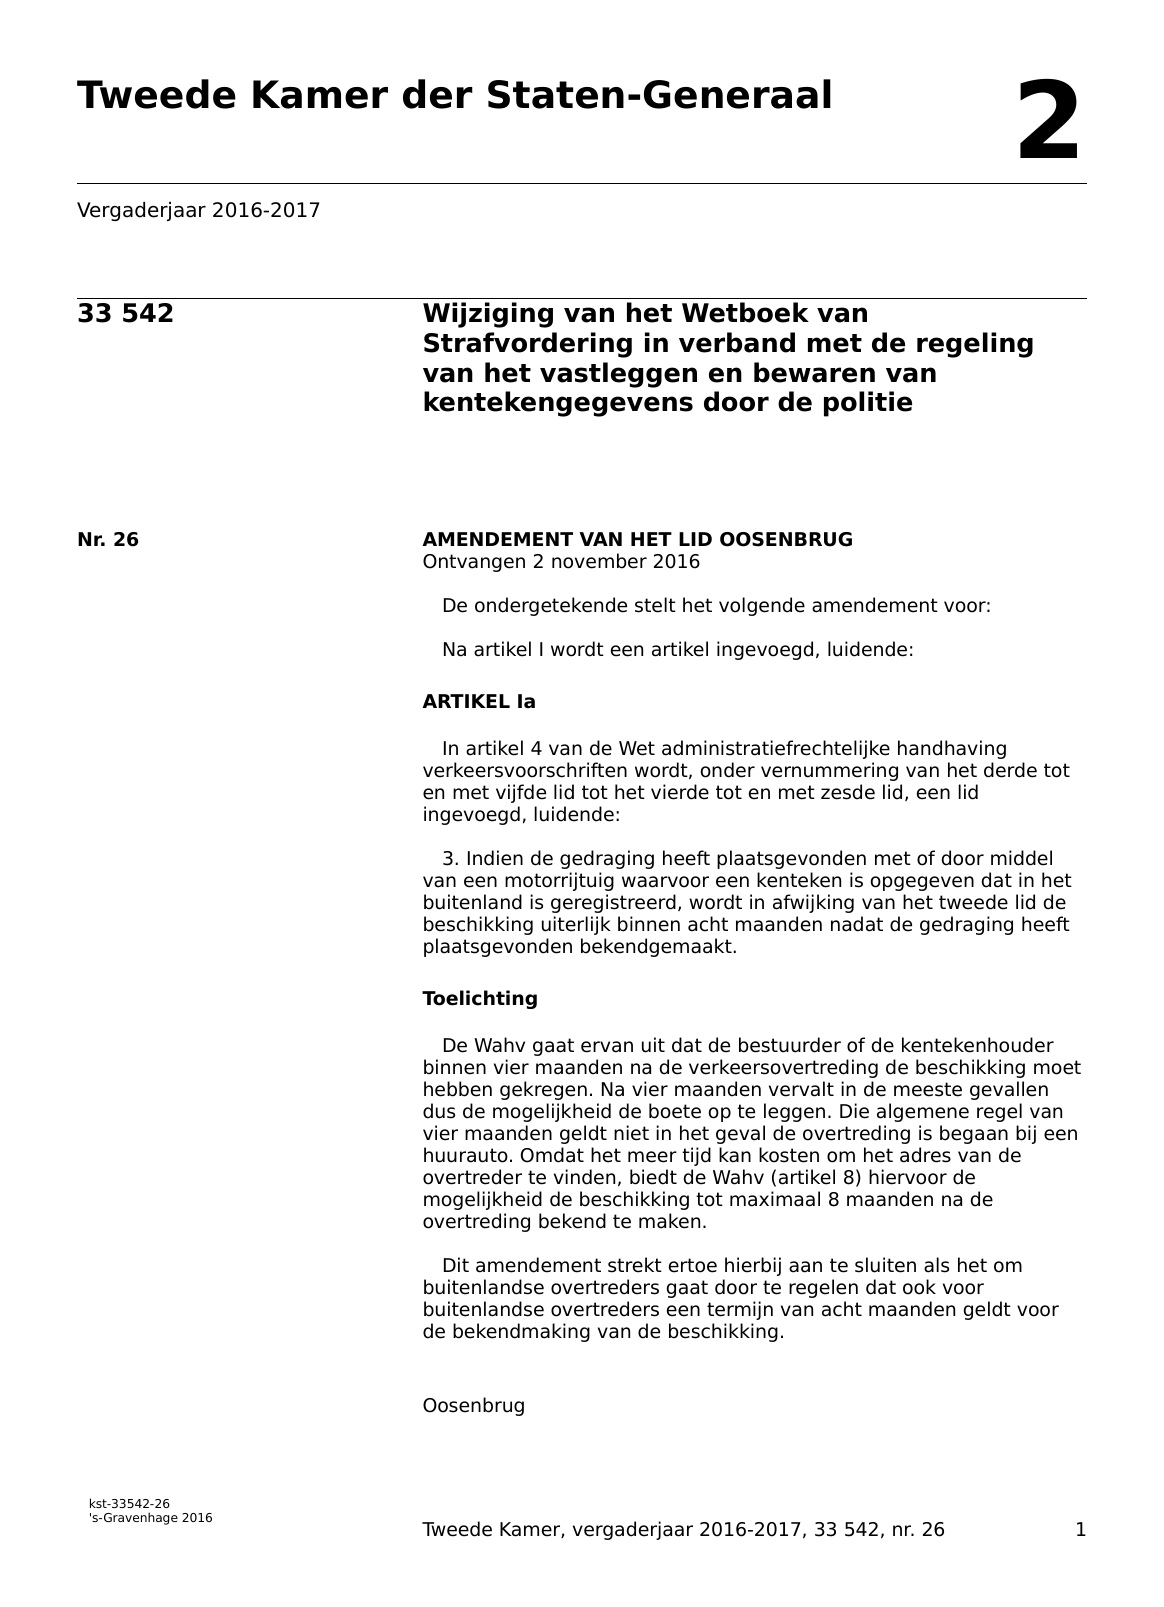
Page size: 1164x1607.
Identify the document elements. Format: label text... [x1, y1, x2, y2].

text Dit amendement strekt ertoe hierbij aan te sluiten als het om buitenlandse overtreders gaat door te regelen dat ook voor buitenlandse overtreders een termijn van acht maanden geldt voor de bekendmaking van de beschikking. [422, 1255, 1087, 1343]
text kst-33542-26 [88, 1497, 323, 1511]
text Oosenbrug [422, 1373, 1087, 1417]
subtitle Toelichting [422, 988, 1087, 1010]
subtitle ARTIKEL Ia [422, 691, 1087, 713]
table_header 2 [886, 59, 1087, 183]
text De Wahv gaat ervan uit dat de bestuurder of de kentekenhouder binnen vier maanden na de verkeersovertreding de beschikking moet hebben gekregen. Na vier maanden vervalt in de meeste gevallen dus de mogelijkheid de boete op te leggen. Die algemene regel van vier maanden geldt niet in het geval de overtreding is begaan bij een huurauto. Omdat het meer tijd kan kosten om het adres van de overtreder te vinden, biedt de Wahv (artikel 8) hiervoor de mogelijkheid de beschikking tot maximaal 8 maanden na de overtreding bekend te maken. [422, 1035, 1087, 1233]
text 3. Indien de gedraging heeft plaatsgevonden met of door middel van een motorrijtuig waarvoor een kenteken is opgegeven dat in het buitenland is geregistreerd, wordt in afwijking van het tweede lid de beschikking uiterlijk binnen acht maanden nadat de gedraging heeft plaatsgevonden bekendgemaakt. [422, 848, 1087, 958]
subtitle 33 542 Wijziging van het Wetboek van Strafvordering in verband met de regeling van het vastleggen en bewaren van kentekengegevens door de politie [77, 299, 1087, 418]
table_header Tweede Kamer der Staten-Generaal [77, 59, 886, 183]
text Na artikel I wordt een artikel ingevoegd, luidende: [422, 639, 1087, 661]
table_cell Vergaderjaar 2016-2017 [77, 184, 1087, 298]
text De ondergetekende stelt het volgende amendement voor: [422, 595, 1087, 617]
subtitle Nr. 26 AMENDEMENT VAN HET LID OOSENBRUG [77, 529, 1087, 551]
text Ontvangen 2 november 2016 [422, 551, 1087, 573]
text In artikel 4 van de Wet administratiefrechtelijke handhaving verkeersvoorschriften wordt, onder vernummering van het derde tot en met vijfde lid tot het vierde tot en met zesde lid, een lid ingevoegd, luidende: [422, 738, 1087, 826]
text 's-Gravenhage 2016 [88, 1511, 323, 1525]
